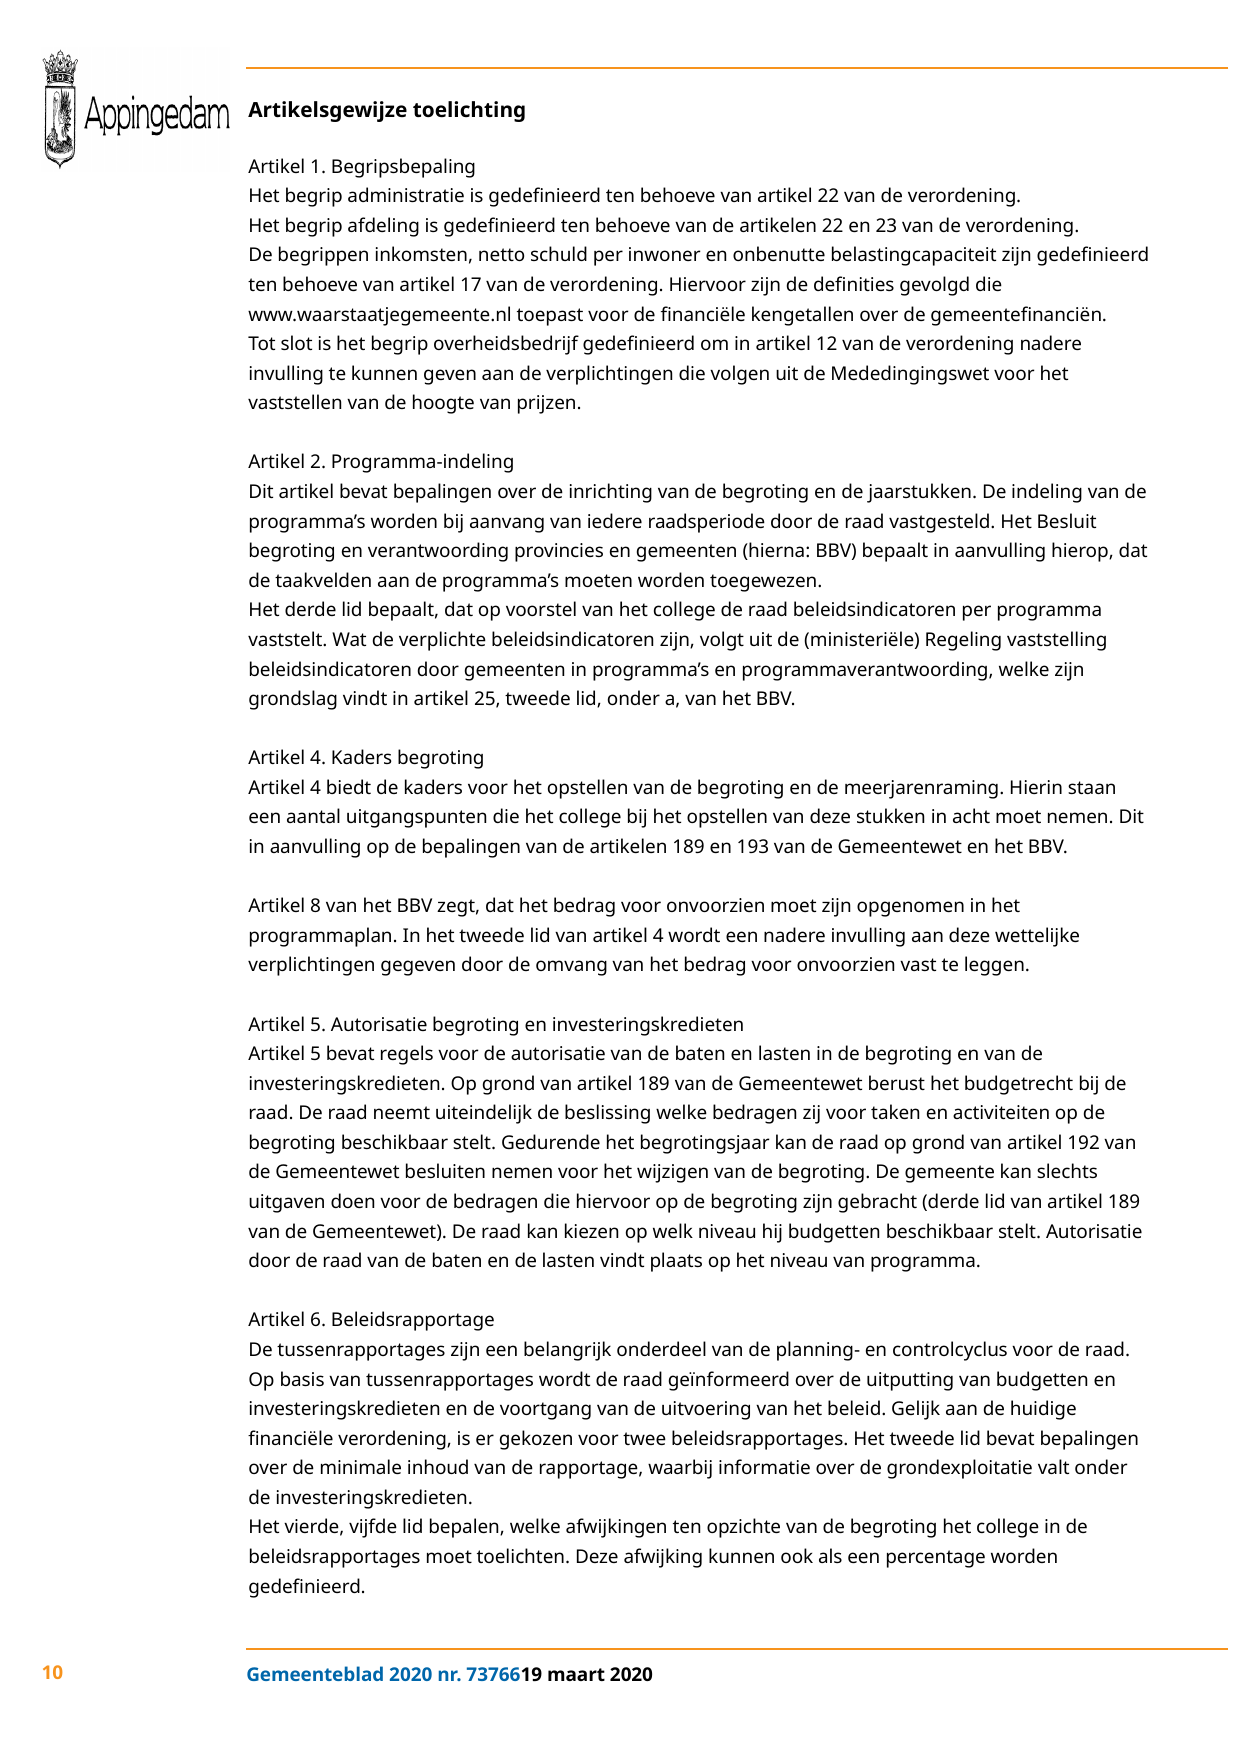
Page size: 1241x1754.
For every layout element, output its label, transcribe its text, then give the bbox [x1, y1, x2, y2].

text De begrippen inkomsten, netto schuld per inwoner en onbenutte belastingcapaciteit zijn gedefinieerd ten behoeve van artikel 17 van de verordening. Hiervoor zijn de definities gevolgd die www.waarstaatjegemeente.nl toepast voor de financiële kengetallen over de gemeentefinanciën. [248, 242, 1152, 327]
picture [41, 47, 231, 172]
text Artikel 6. Beleidsrapportage [248, 1307, 1152, 1332]
text Artikel 4 biedt de kaders voor het opstellen van de begroting en de meerjarenraming. Hierin staan een aantal uitgangspunten die het college bij het opstellen van deze stukken in acht moet nemen. Dit in aanvulling op de bepalingen van de artikelen 189 en 193 van de Gemeentewet en het BBV. [248, 774, 1152, 859]
text De tussenrapportages zijn een belangrijk onderdeel van de planning- en controlcyclus voor de raad. Op basis van tussenrapportages wordt de raad geïnformeerd over de uitputting van budgetten en investeringskredieten en de voortgang van de uitvoering van het beleid. Gelijk aan de huidige financiële verordening, is er gekozen voor twee beleidsrapportages. Het tweede lid bevat bepalingen over de minimale inhoud van de rapportage, waarbij informatie over de grondexploitatie valt onder de investeringskredieten. [248, 1336, 1152, 1510]
text Artikel 2. Programma-indeling [248, 449, 1152, 474]
text Artikel 1. Begripsbepaling [248, 153, 1152, 179]
text Artikelsgewijze toelichting [248, 95, 1152, 123]
text Artikel 4. Kaders begroting [248, 744, 1152, 770]
text Tot slot is het begrip overheidsbedrijf gedefinieerd om in artikel 12 van de verordening nadere invulling te kunnen geven aan de verplichtingen die volgen uit de Mededingingswet voor het vaststellen van de hoogte van prijzen. [248, 330, 1152, 415]
text Artikel 5. Autorisatie begroting en investeringskredieten [248, 1011, 1152, 1037]
text Dit artikel bevat bepalingen over de inrichting van de begroting en de jaarstukken. De indeling van de programma’s worden bij aanvang van iedere raadsperiode door de raad vastgesteld. Het Besluit begroting en verantwoording provincies en gemeenten (hierna: BBV) bepaalt in aanvulling hierop, dat de taakvelden aan de programma’s moeten worden toegewezen. [248, 478, 1152, 593]
text Artikel 5 bevat regels voor de autorisatie van de baten en lasten in de begroting en van de investeringskredieten. Op grond van artikel 189 van de Gemeentewet berust het budgetrecht bij de raad. De raad neemt uiteindelijk de beslissing welke bedragen zij voor taken en activiteiten op de begroting beschikbaar stelt. Gedurende het begrotingsjaar kan de raad op grond van artikel 192 van de Gemeentewet besluiten nemen voor het wijzigen van de begroting. De gemeente kan slechts uitgaven doen voor de bedragen die hiervoor op de begroting zijn gebracht (derde lid van artikel 189 van de Gemeentewet). De raad kan kiezen op welk niveau hij budgetten beschikbaar stelt. Autorisatie door de raad van de baten en de lasten vindt plaats op het niveau van programma. [248, 1040, 1152, 1273]
text Het vierde, vijfde lid bepalen, welke afwijkingen ten opzichte van de begroting het college in de beleidsrapportages moet toelichten. Deze afwijking kunnen ook als een percentage worden gedefinieerd. [248, 1514, 1152, 1599]
text Het begrip administratie is gedefinieerd ten behoeve van artikel 22 van de verordening. [248, 182, 1152, 208]
text Het derde lid bepaalt, dat op voorstel van het college de raad beleidsindicatoren per programma vaststelt. Wat de verplichte beleidsindicatoren zijn, volgt uit de (ministeriële) Regeling vaststelling beleidsindicatoren door gemeenten in programma’s en programmaverantwoording, welke zijn grondslag vindt in artikel 25, tweede lid, onder a, van het BBV. [248, 597, 1152, 711]
text Artikel 8 van het BBV zegt, dat het bedrag voor onvoorzien moet zijn opgenomen in het programmaplan. In het tweede lid van artikel 4 wordt een nadere invulling aan deze wettelijke verplichtingen gegeven door de omvang van het bedrag voor onvoorzien vast te leggen. [248, 892, 1152, 977]
text Het begrip afdeling is gedefinieerd ten behoeve van de artikelen 22 en 23 van de verordening. [248, 212, 1152, 238]
